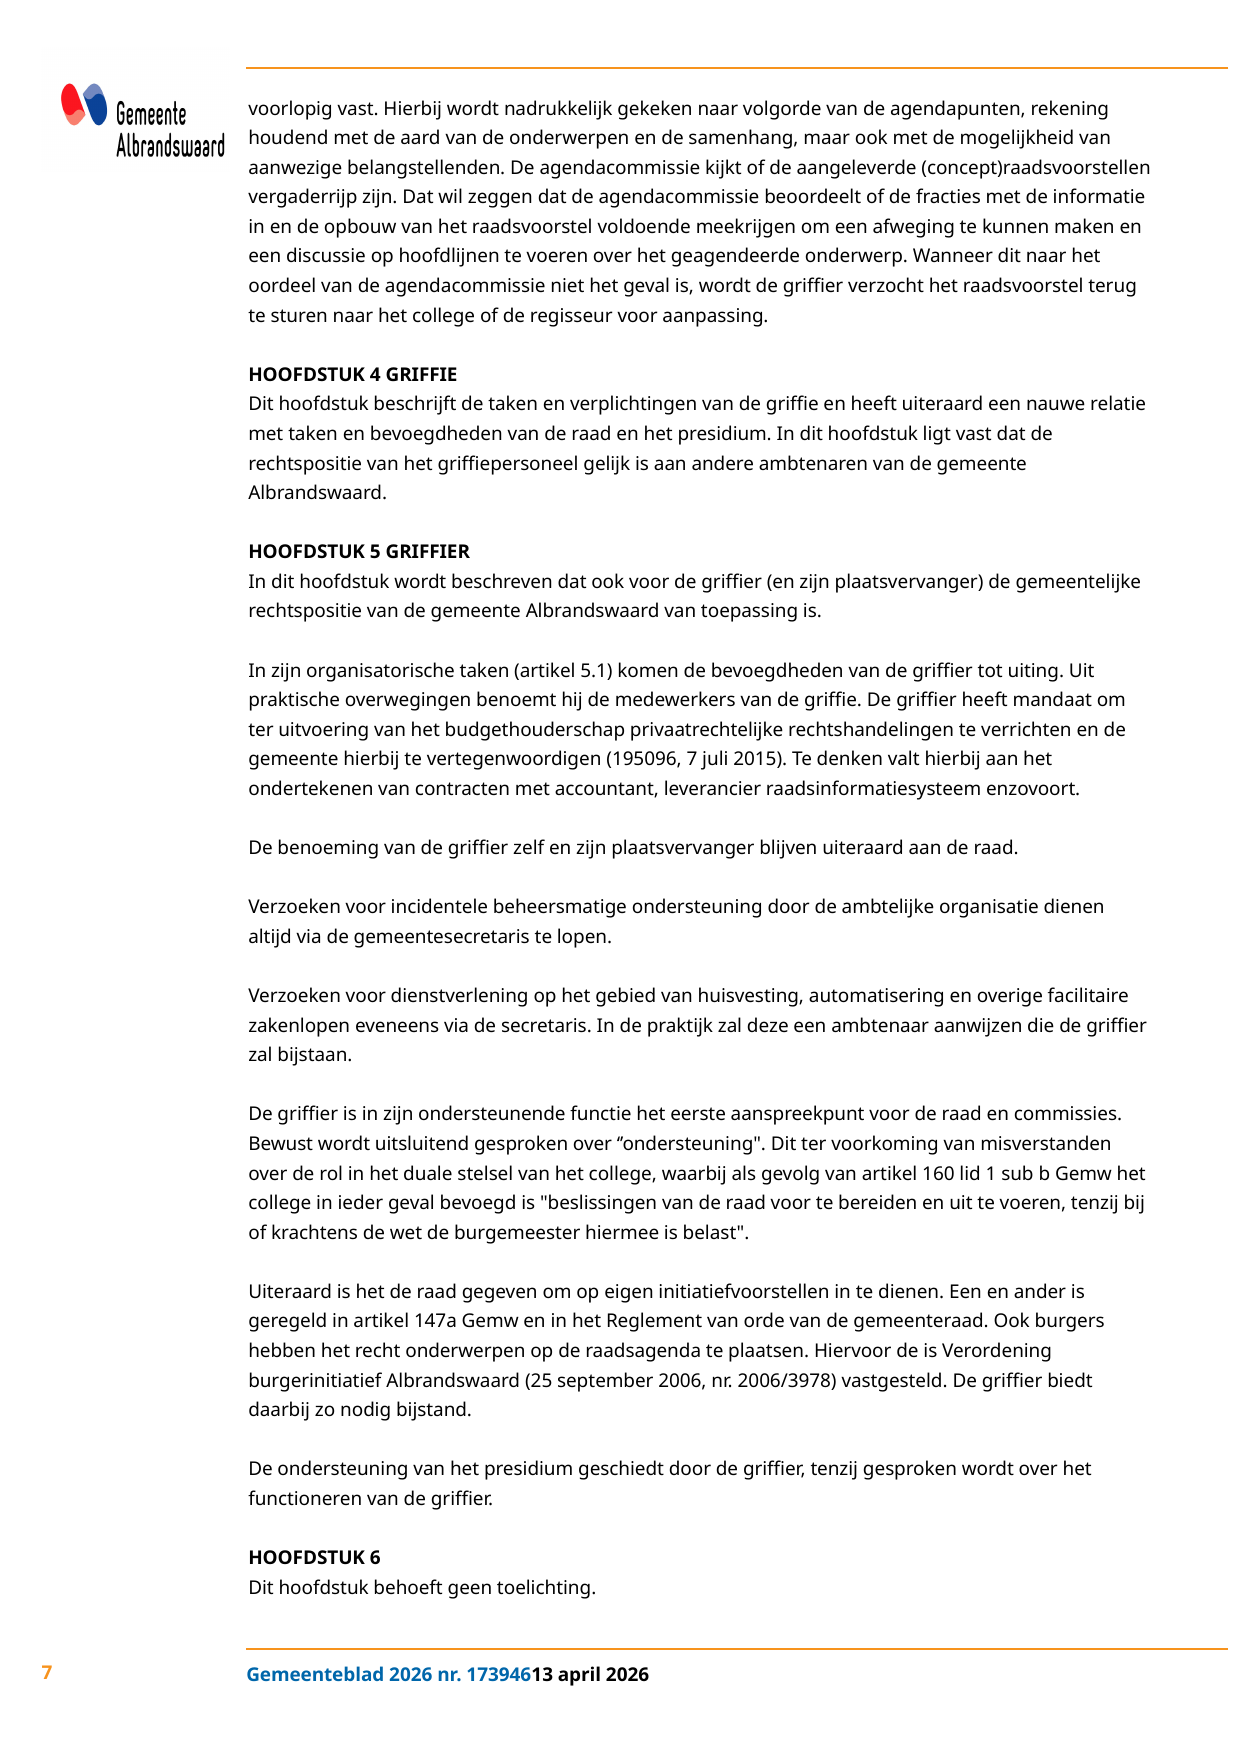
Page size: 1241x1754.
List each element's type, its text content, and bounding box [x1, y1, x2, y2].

text De benoeming van de griffier zelf en zijn plaatsvervanger blijven uiteraard aan de raad. [248, 834, 1152, 860]
picture [41, 47, 231, 172]
text HOOFDSTUK 4 GRIFFIE [248, 361, 1152, 387]
text De ondersteuning van het presidium geschiedt door de griffier, tenzij gesproken wordt over het functioneren van de griffier. [248, 1456, 1152, 1511]
text voorlopig vast. Hierbij wordt nadrukkelijk gekeken naar volgorde van de agendapunten, rekening houdend met de aard van de onderwerpen en de samenhang, maar ook met de mogelijkheid van aanwezige belangstellenden. De agendacommissie kijkt of de aangeleverde (concept)raadsvoorstellen vergaderrijp zijn. Dat wil zeggen dat de agendacommissie beoordeelt of de fracties met de informatie in en de opbouw van het raadsvoorstel voldoende meekrijgen om een afweging te kunnen maken en een discussie op hoofdlijnen te voeren over het geagendeerde onderwerp. Wanneer dit naar het oordeel van de agendacommissie niet het geval is, wordt de griffier verzocht het raadsvoorstel terug te sturen naar het college of de regisseur voor aanpassing. [248, 95, 1152, 328]
text HOOFDSTUK 5 GRIFFIER [248, 538, 1152, 564]
text Dit hoofdstuk behoeft geen toelichting. [248, 1574, 1152, 1600]
text In zijn organisatorische taken (artikel 5.1) komen de bevoegdheden van de griffier tot uiting. Uit praktische overwegingen benoemt hij de medewerkers van de griffie. De griffier heeft mandaat om ter uitvoering van het budgethouderschap privaatrechtelijke rechtshandelingen te verrichten en de gemeente hierbij te vertegenwoordigen (195096, 7 juli 2015). Te denken valt hierbij aan het ondertekenen van contracten met accountant, leverancier raadsinformatiesysteem enzovoort. [248, 657, 1152, 801]
text HOOFDSTUK 6 [248, 1544, 1152, 1570]
text Uiteraard is het de raad gegeven om op eigen initiatiefvoorstellen in te dienen. Een en ander is geregeld in artikel 147a Gemw en in het Reglement van orde van de gemeenteraad. Ook burgers hebben het recht onderwerpen op de raadsagenda te plaatsen. Hiervoor de is Verordening burgerinitiatief Albrandswaard (25 september 2006, nr. 2006/3978) vastgesteld. De griffier biedt daarbij zo nodig bijstand. [248, 1278, 1152, 1422]
text Verzoeken voor incidentele beheersmatige ondersteuning door de ambtelijke organisatie dienen altijd via de gemeentesecretaris te lopen. [248, 893, 1152, 949]
text In dit hoofdstuk wordt beschreven dat ook voor de griffier (en zijn plaatsvervanger) de gemeentelijke rechtspositie van de gemeente Albrandswaard van toepassing is. [248, 568, 1152, 623]
text Verzoeken voor dienstverlening op het gebied van huisvesting, automatisering en overige facilitaire zakenlopen eveneens via de secretaris. In de praktijk zal deze een ambtenaar aanwijzen die de griffier zal bijstaan. [248, 982, 1152, 1067]
text Dit hoofdstuk beschrijft de taken en verplichtingen van de griffie en heeft uiteraard een nauwe relatie met taken en bevoegdheden van de raad en het presidium. In dit hoofdstuk ligt vast dat de rechtspositie van het griffiepersoneel gelijk is aan andere ambtenaren van de gemeente Albrandswaard. [248, 391, 1152, 505]
text De griffier is in zijn ondersteunende functie het eerste aanspreekpunt voor de raad en commissies. Bewust wordt uitsluitend gesproken over ‘’ondersteuning". Dit ter voorkoming van misverstanden over de rol in het duale stelsel van het college, waarbij als gevolg van artikel 160 lid 1 sub b Gemw het college in ieder geval bevoegd is "beslissingen van de raad voor te bereiden en uit te voeren, tenzij bij of krachtens de wet de burgemeester hiermee is belast". [248, 1101, 1152, 1245]
